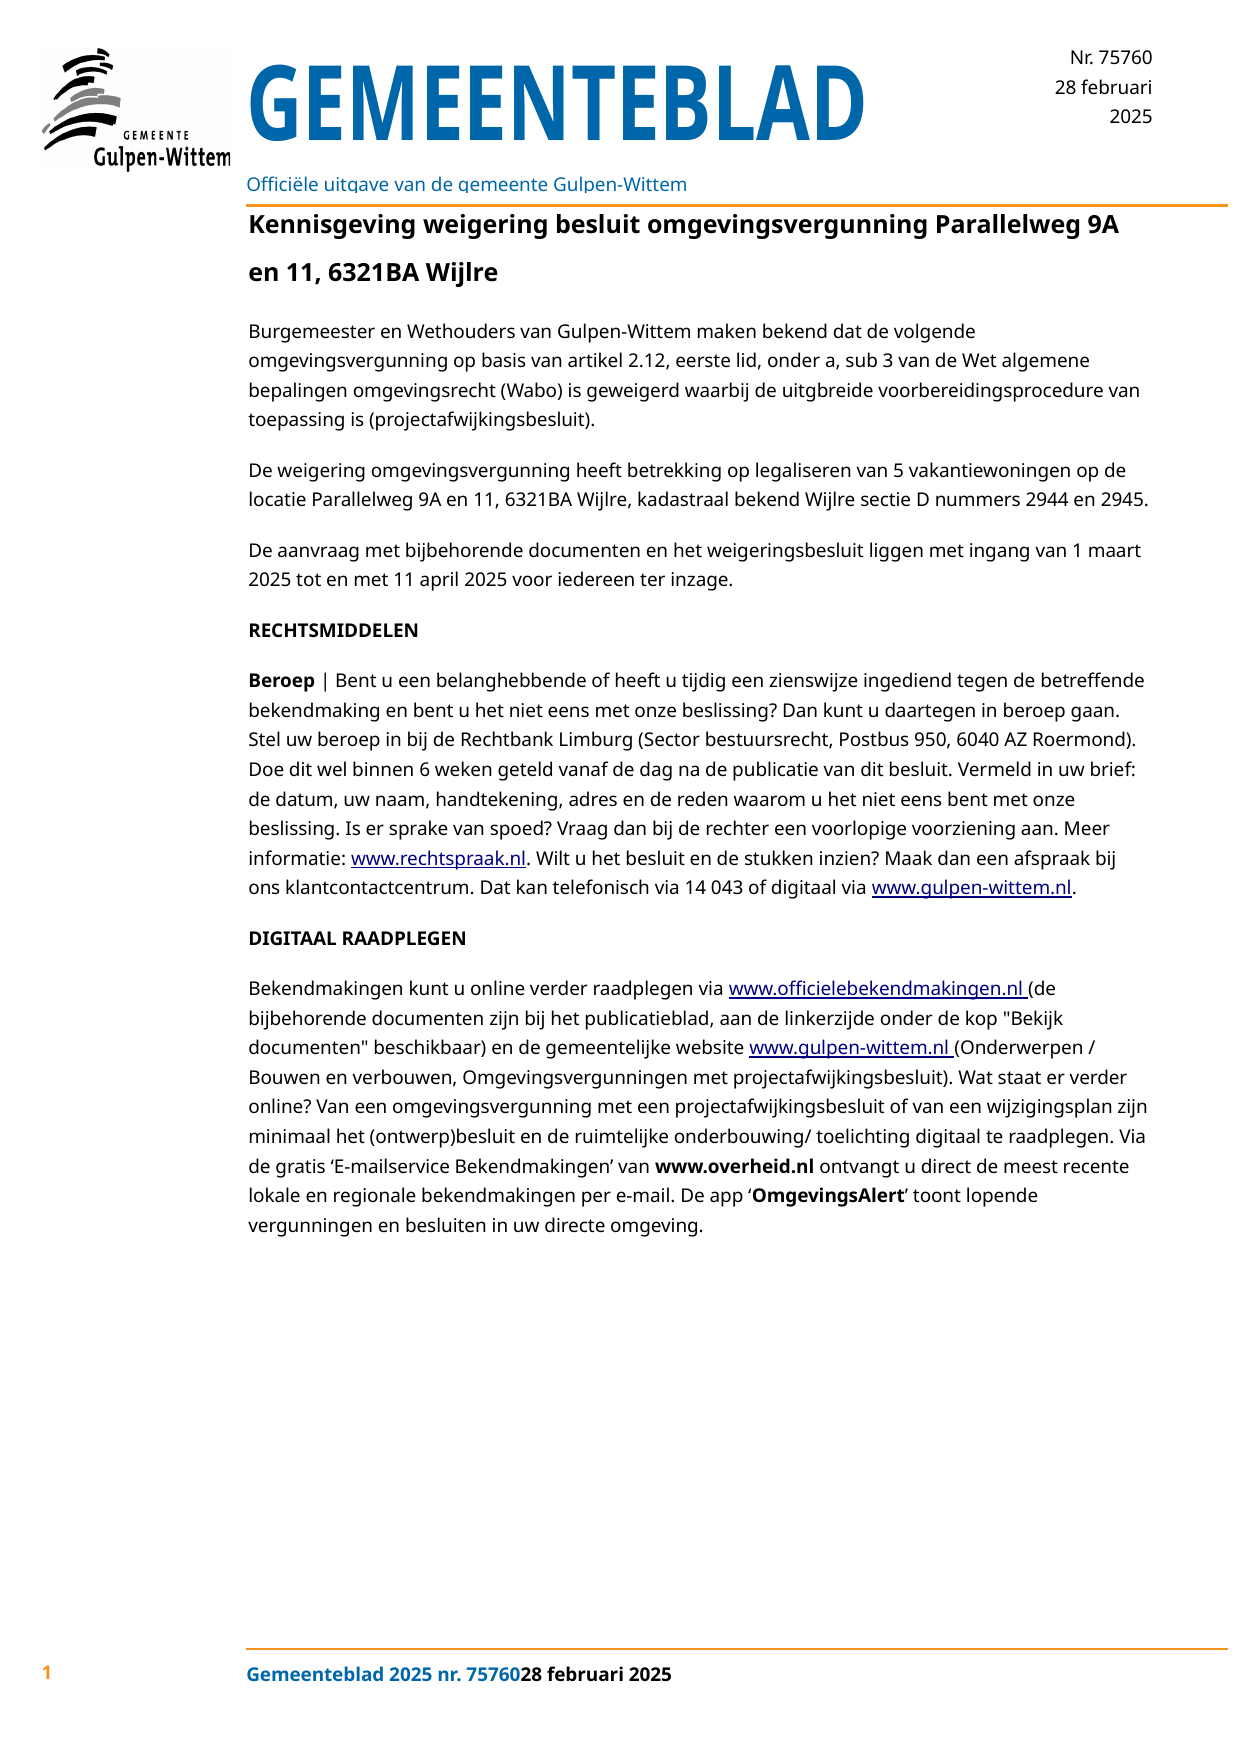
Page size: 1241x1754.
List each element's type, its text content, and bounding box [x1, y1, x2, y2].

text Burgemeester en Wethouders van Gulpen-Wittem maken bekend dat de volgende omgevingsvergunning op basis van artikel 2.12, eerste lid, onder a, sub 3 van de Wet algemene bepalingen omgevingsrecht (Wabo) is geweigerd waarbij de uitgbreide voorbereidingsprocedure van toepassing is (projectafwijkingsbesluit). [248, 318, 1152, 432]
text DIGITAAL RAADPLEGEN [248, 925, 1152, 951]
text RECHTSMIDDELEN [248, 617, 1152, 643]
text Beroep | Bent u een belanghebbende of heeft u tijdig een zienswijze ingediend tegen de betreffende bekendmaking en bent u het niet eens met onze beslissing? Dan kunt u daartegen in beroep gaan. Stel uw beroep in bij de Rechtbank Limburg (Sector bestuursrecht, Postbus 950, 6040 AZ Roermond). Doe dit wel binnen 6 weken geteld vanaf de dag na de publicatie van dit besluit. Vermeld in uw brief: de datum, uw naam, handtekening, adres en de reden waarom u het niet eens bent met onze beslissing. Is er sprake van spoed? Vraag dan bij de rechter een voorlopige voorziening aan. Meer informatie: www.rechtspraak.nl. Wilt u het besluit en de stukken inzien? Maak dan een afspraak bij ons klantcontactcentrum. Dat kan telefonisch via 14 043 of digitaal via www.gulpen-wittem.nl. [248, 667, 1152, 900]
text De weigering omgevingsvergunning heeft betrekking op legaliseren van 5 vakantiewoningen op de locatie Parallelweg 9A en 11, 6321BA Wijlre, kadastraal bekend Wijlre sectie D nummers 2944 en 2945. [248, 457, 1152, 512]
text Bekendmakingen kunt u online verder raadplegen via www.officielebekendmakingen.nl (de bijbehorende documenten zijn bij het publicatieblad, aan de linkerzijde onder de kop "Bekijk documenten" beschikbaar) en de gemeentelijke website www.gulpen-wittem.nl (Onderwerpen / Bouwen en verbouwen, Omgevingsvergunningen met projectafwijkingsbesluit). Wat staat er verder online? Van een omgevingsvergunning met een projectafwijkingsbesluit of van een wijzigingsplan zijn minimaal het (ontwerp)besluit en de ruimtelijke onderbouwing/ toelichting digitaal te raadplegen. Via de gratis ‘E-mailservice Bekendmakingen’ van www.overheid.nl ontvangt u direct de meest recente lokale en regionale bekendmakingen per e-mail. De app ‘OmgevingsAlert’ toont lopende vergunningen en besluiten in uw directe omgeving. [248, 975, 1152, 1238]
text De aanvraag met bijbehorende documenten en het weigeringsbesluit liggen met ingang van 1 maart 2025 tot en met 11 april 2025 voor iedereen ter inzage. [248, 537, 1152, 592]
picture [41, 47, 231, 172]
text Kennisgeving weigering besluit omgevingsvergunning Parallelweg 9A en 11, 6321BA Wijlre [248, 207, 1152, 288]
